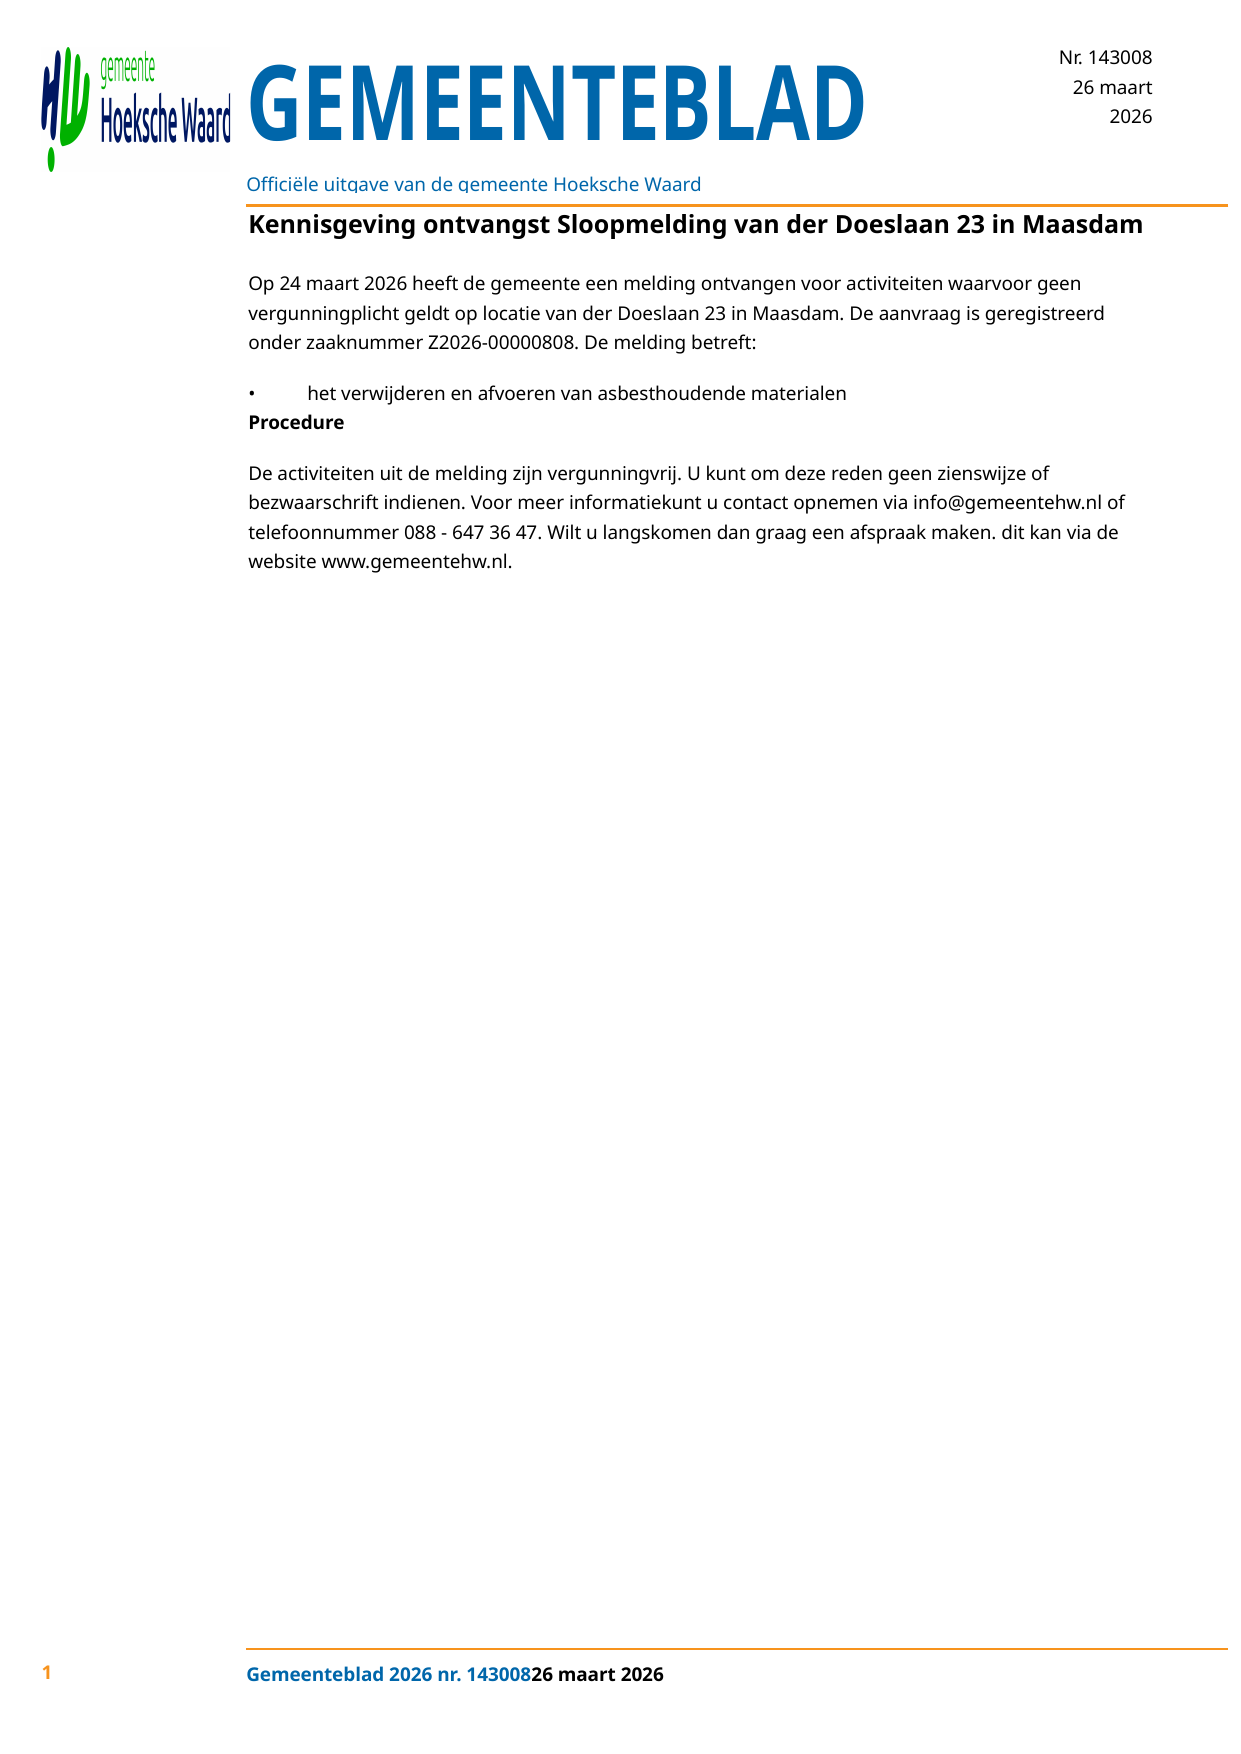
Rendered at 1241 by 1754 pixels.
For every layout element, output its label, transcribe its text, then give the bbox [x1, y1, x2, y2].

text De activiteiten uit de melding zijn vergunningvrij. U kunt om deze reden geen zienswijze of bezwaarschrift indienen. Voor meer informatiekunt u contact opnemen via info@gemeentehw.nl of telefoonnummer 088 - 647 36 47. Wilt u langskomen dan graag een afspraak maken. dit kan via de website www.gemeentehw.nl. [248, 460, 1152, 574]
text Procedure [248, 409, 1152, 435]
text Kennisgeving ontvangst Sloopmelding van der Doeslaan 23 in Maasdam [248, 207, 1152, 241]
text Op 24 maart 2026 heeft de gemeente een melding ontvangen voor activiteiten waarvoor geen vergunningplicht geldt op locatie van der Doeslaan 23 in Maasdam. De aanvraag is geregistreerd onder zaaknummer Z2026-00000808. De melding betreft: [248, 270, 1152, 355]
list het verwijderen en afvoeren van asbesthoudende materialen [248, 380, 1152, 406]
picture [41, 47, 231, 172]
